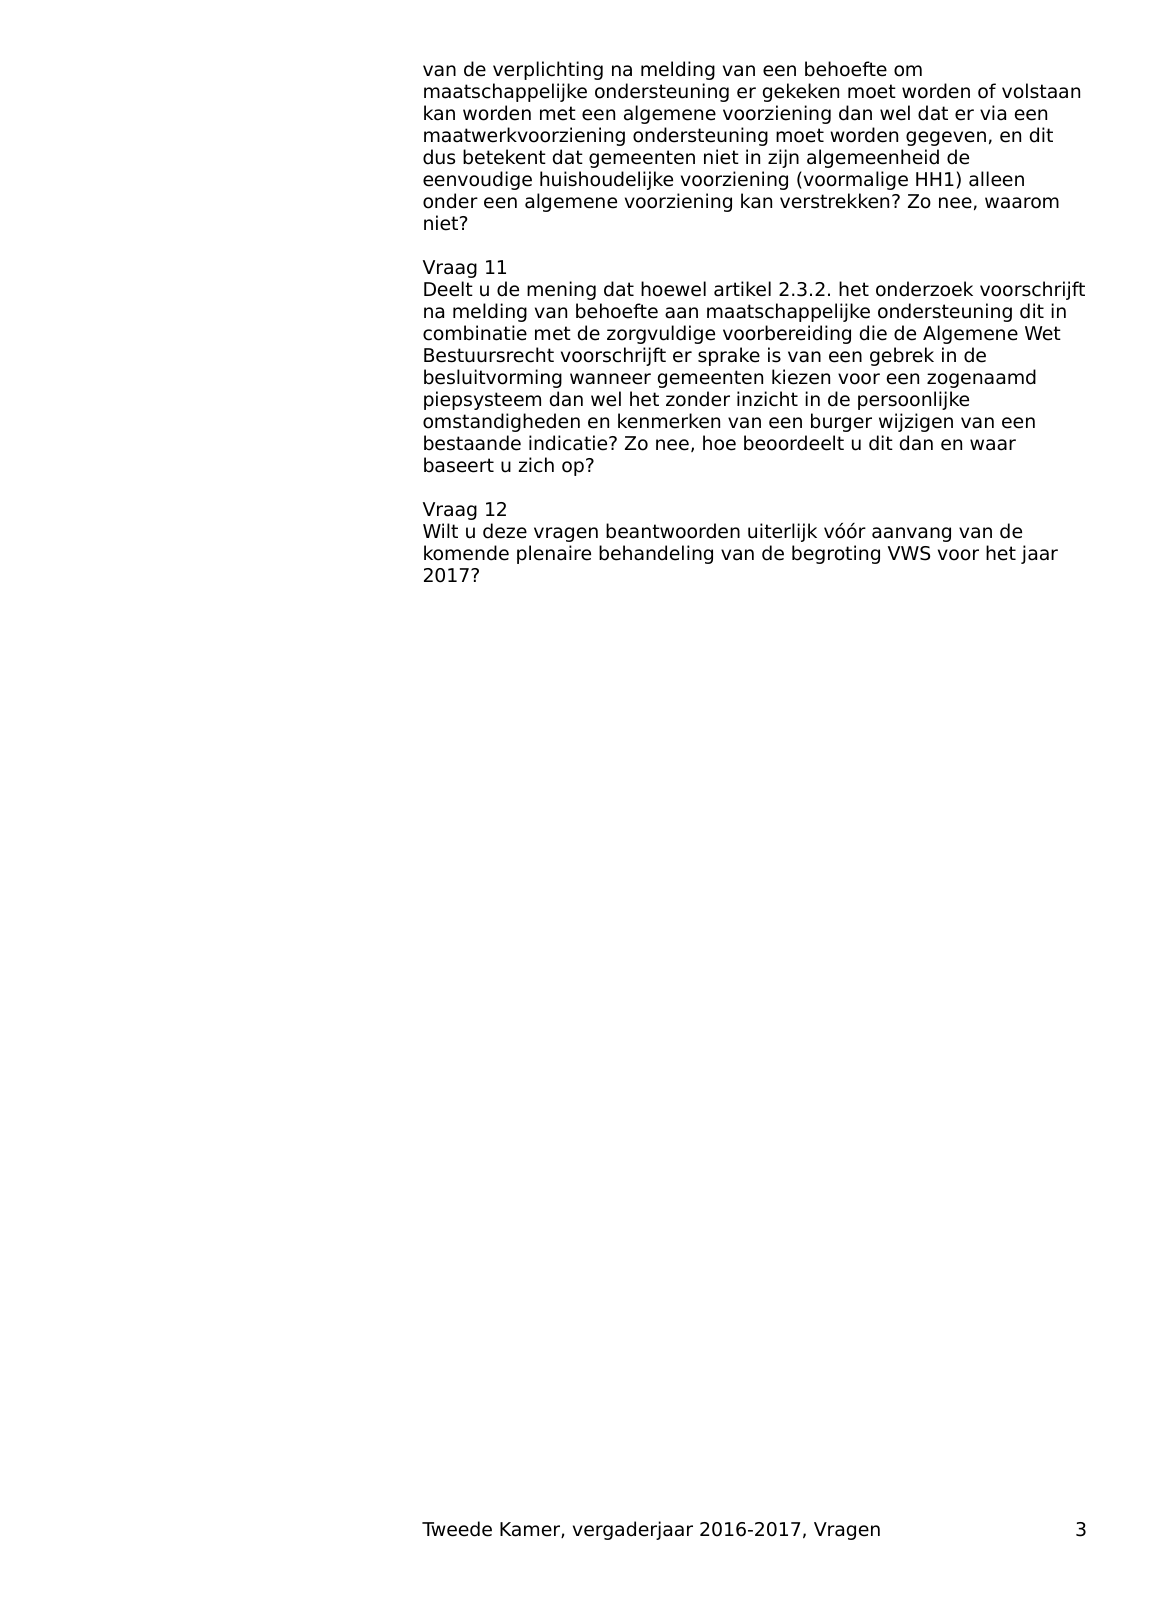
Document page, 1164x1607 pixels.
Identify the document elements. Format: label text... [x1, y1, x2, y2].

text Wilt u deze vragen beantwoorden uiterlijk vóór aanvang van de komende plenaire behandeling van de begroting VWS voor het jaar 2017? [422, 521, 1087, 587]
text Vraag 12 [422, 499, 1087, 521]
text van de verplichting na melding van een behoefte om maatschappelijke ondersteuning er gekeken moet worden of volstaan kan worden met een algemene voorziening dan wel dat er via een maatwerkvoorziening ondersteuning moet worden gegeven, en dit dus betekent dat gemeenten niet in zijn algemeenheid de eenvoudige huishoudelijke voorziening (voormalige HH1) alleen onder een algemene voorziening kan verstrekken? Zo nee, waarom niet? [422, 59, 1087, 235]
text Deelt u de mening dat hoewel artikel 2.3.2. het onderzoek voorschrijft na melding van behoefte aan maatschappelijke ondersteuning dit in combinatie met de zorgvuldige voorbereiding die de Algemene Wet Bestuursrecht voorschrijft er sprake is van een gebrek in de besluitvorming wanneer gemeenten kiezen voor een zogenaamd piepsysteem dan wel het zonder inzicht in de persoonlijke omstandigheden en kenmerken van een burger wijzigen van een bestaande indicatie? Zo nee, hoe beoordeelt u dit dan en waar baseert u zich op? [422, 279, 1087, 477]
text Vraag 11 [422, 257, 1087, 279]
